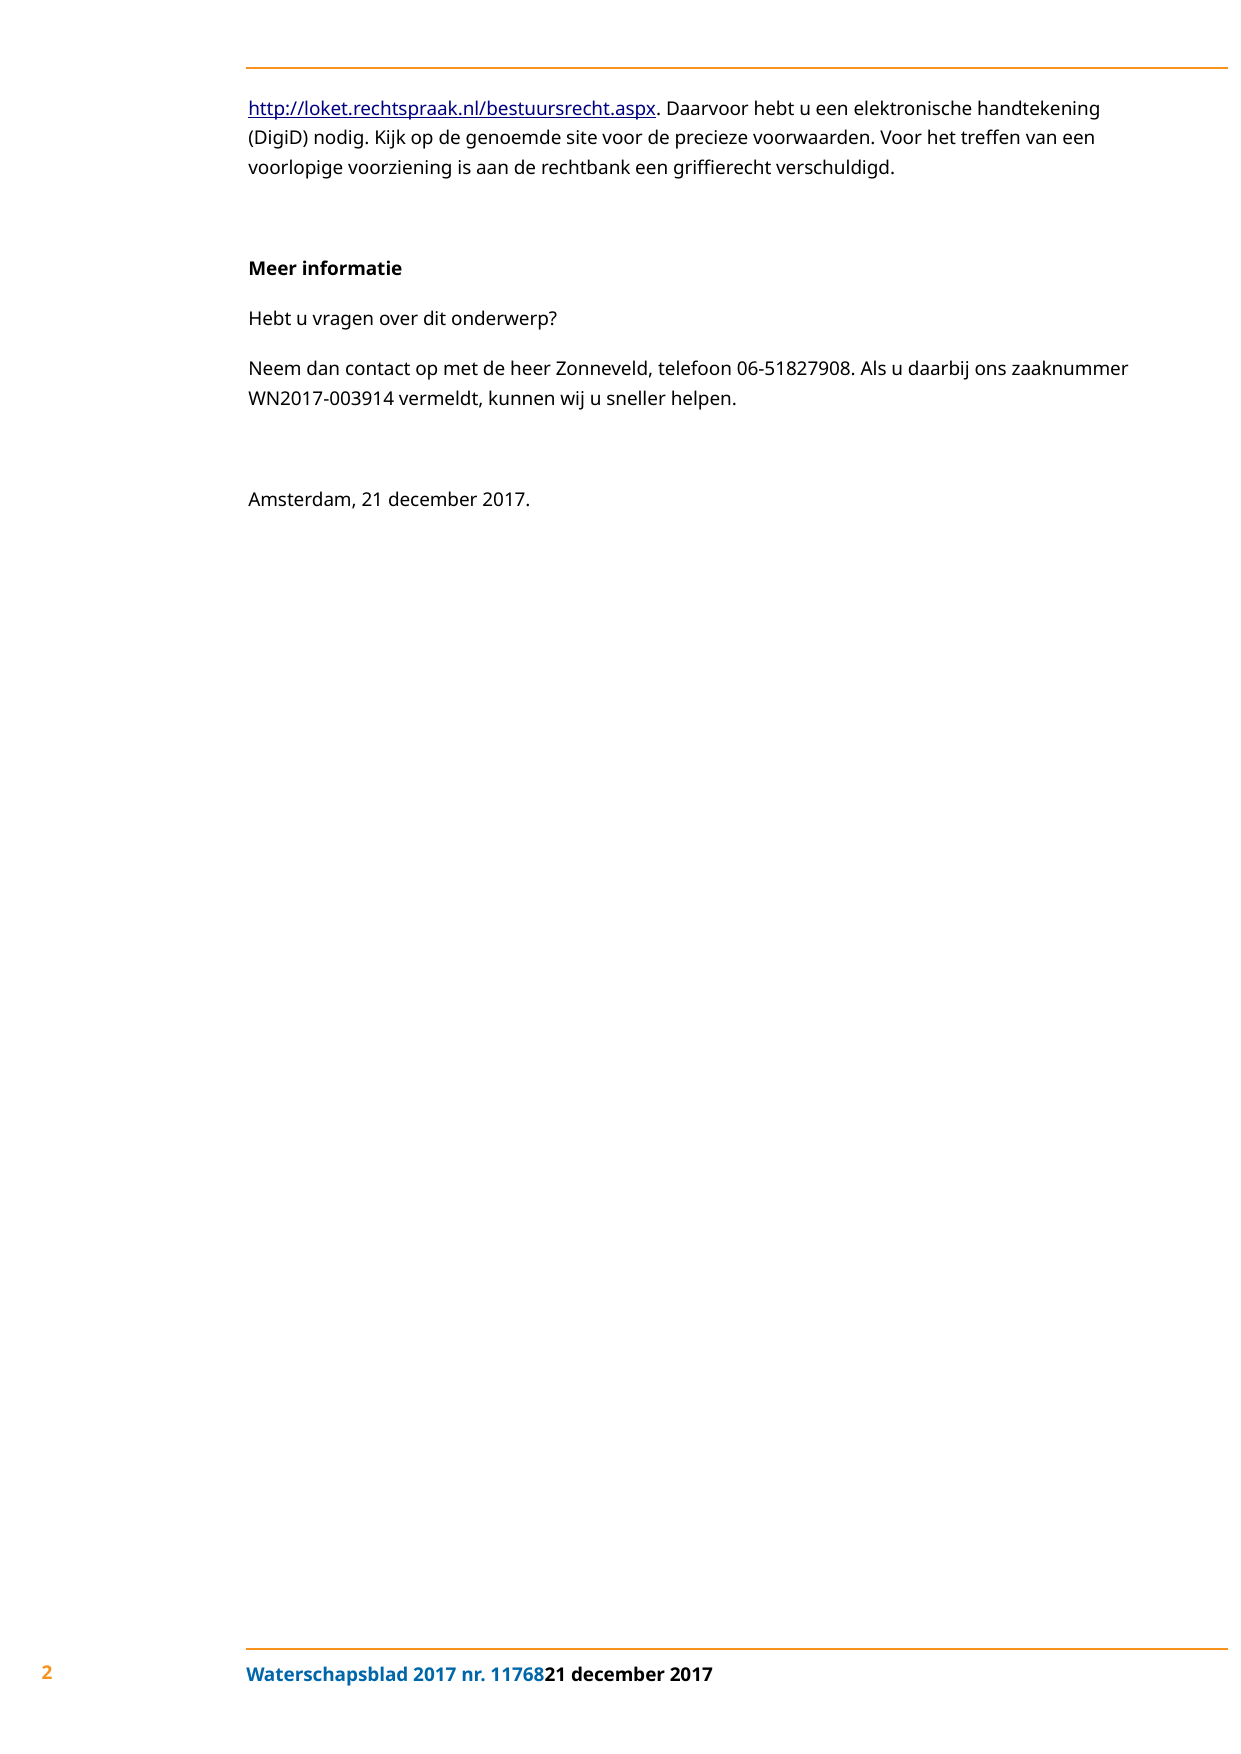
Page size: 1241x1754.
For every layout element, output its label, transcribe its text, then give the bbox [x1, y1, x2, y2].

text http://loket.rechtspraak.nl/bestuursrecht.aspx. Daarvoor hebt u een elektronische handtekening (DigiD) nodig. Kijk op de genoemde site voor de precieze voorwaarden. Voor het treffen van een voorlopige voorziening is aan de rechtbank een griffierecht verschuldigd. [248, 95, 1152, 180]
text Amsterdam, 21 december 2017. [248, 486, 1152, 512]
picture [41, 47, 231, 172]
text Neem dan contact op met de heer Zonneveld, telefoon 06-51827908. Als u daarbij ons zaaknummer WN2017-003914 vermeldt, kunnen wij u sneller helpen. [248, 356, 1152, 411]
text Meer informatie [248, 255, 1152, 281]
text Hebt u vragen over dit onderwerp? [248, 305, 1152, 331]
